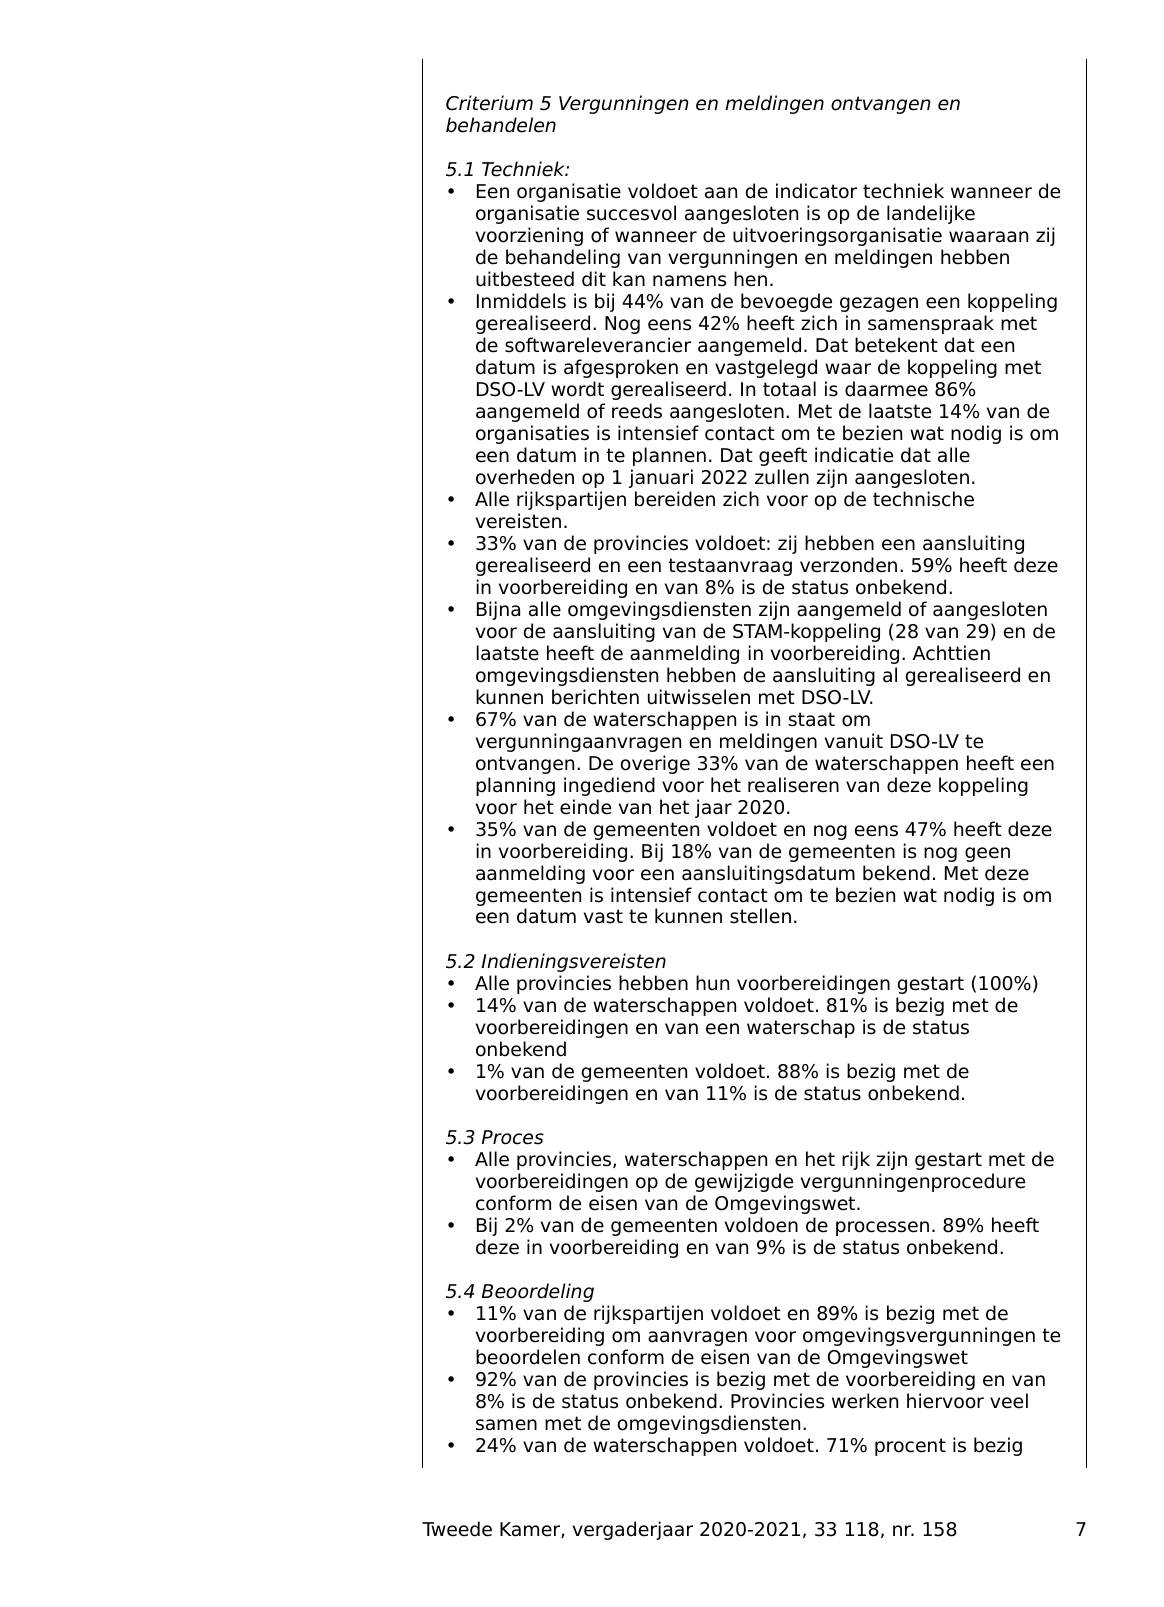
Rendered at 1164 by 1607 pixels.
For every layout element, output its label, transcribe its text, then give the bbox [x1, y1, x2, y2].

table_header Criterium 5 Vergunningen en meldingen ontvangen en behandelen 5.1 Techniek: • Een organisatie voldoet aan de indicator techniek wanneer de organisatie succesvol aangesloten is op de landelijke voorziening of wanneer de uitvoeringsorganisatie waaraan zij de behandeling van vergunningen en meldingen hebben uitbesteed dit kan namens hen. • Inmiddels is bij 44% van de bevoegde gezagen een koppeling gerealiseerd. Nog eens 42% heeft zich in samenspraak met de softwareleverancier aangemeld. Dat betekent dat een datum is afgesproken en vastgelegd waar de koppeling met DSO-LV wordt gerealiseerd. In totaal is daarmee 86% aangemeld of reeds aangesloten. Met de laatste 14% van de organisaties is intensief contact om te bezien wat nodig is om een datum in te plannen. Dat geeft indicatie dat alle overheden op 1 januari 2022 zullen zijn aangesloten. • Alle rijkspartijen bereiden zich voor op de technische vereisten. • 33% van de provincies voldoet: zij hebben een aansluiting gerealiseerd en een testaanvraag verzonden. 59% heeft deze in voorbereiding en van 8% is de status onbekend. • Bijna alle omgevingsdiensten zijn aangemeld of aangesloten voor de aansluiting van de STAM-koppeling (28 van 29) en de laatste heeft de aanmelding in voorbereiding. Achttien omgevingsdiensten hebben de aansluiting al gerealiseerd en kunnen berichten uitwisselen met DSO-LV. • 67% van de waterschappen is in staat om vergunningaanvragen en meldingen vanuit DSO-LV te ontvangen. De overige 33% van de waterschappen heeft een planning ingediend voor het realiseren van deze koppeling voor het einde van het jaar 2020. • 35% van de gemeenten voldoet en nog eens 47% heeft deze in voorbereiding. Bij 18% van de gemeenten is nog geen aanmelding voor een aansluitingsdatum bekend. Met deze gemeenten is intensief contact om te bezien wat nodig is om een datum vast te kunnen stellen. 5.2 Indieningsvereisten • Alle provincies hebben hun voorbereidingen gestart (100%) • 14% van de waterschappen voldoet. 81% is bezig met de voorbereidingen en van een waterschap is de status onbekend • 1% van de gemeenten voldoet. 88% is bezig met de voorbereidingen en van 11% is de status onbekend. 5.3 Proces • Alle provincies, waterschappen en het rijk zijn gestart met de voorbereidingen op de gewijzigde vergunningenprocedure conform de eisen van de Omgevingswet. • Bij 2% van de gemeenten voldoen de processen. 89% heeft deze in voorbereiding en van 9% is de status onbekend. 5.4 Beoordeling • 11% van de rijkspartijen voldoet en 89% is bezig met de voorbereiding om aanvragen voor omgevingsvergunningen te beoordelen conform de eisen van de Omgevingswet • 92% van de provincies is bezig met de voorbereiding en van 8% is de status onbekend. Provincies werken hiervoor veel samen met de omgevingsdiensten. • 24% van de waterschappen voldoet. 71% procent is bezig [423, 59, 1086, 1468]
